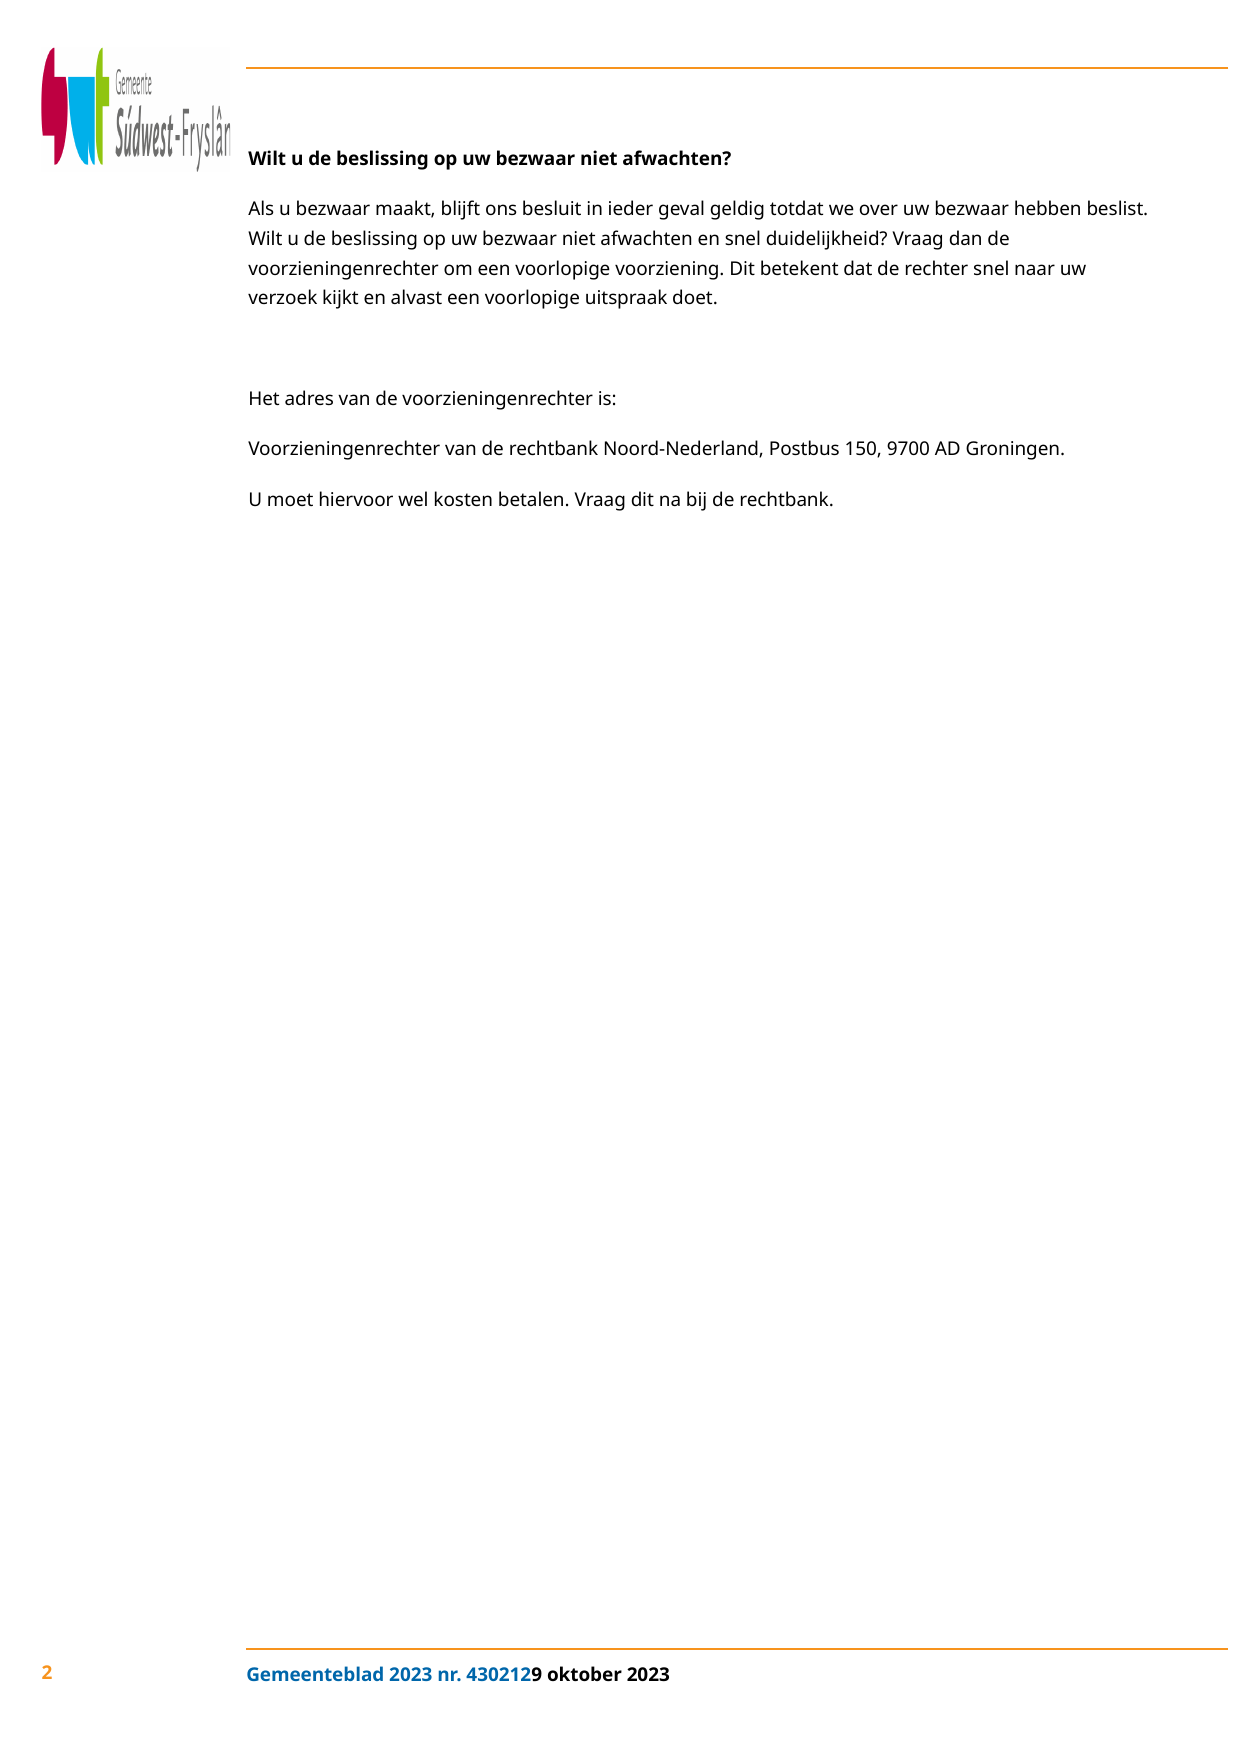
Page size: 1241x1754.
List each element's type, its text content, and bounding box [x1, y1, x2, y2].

text Wilt u de beslissing op uw bezwaar niet afwachten? [248, 145, 1152, 171]
text Het adres van de voorzieningenrechter is: [248, 385, 1152, 411]
text Voorzieningenrechter van de rechtbank Noord-Nederland, Postbus 150, 9700 AD Groningen. [248, 436, 1152, 461]
text U moet hiervoor wel kosten betalen. Vraag dit na bij de rechtbank. [248, 486, 1152, 512]
picture [41, 47, 231, 172]
text Als u bezwaar maakt, blijft ons besluit in ieder geval geldig totdat we over uw bezwaar hebben beslist. Wilt u de beslissing op uw bezwaar niet afwachten en snel duidelijkheid? Vraag dan de voorzieningenrechter om een voorlopige voorziening. Dit betekent dat de rechter snel naar uw verzoek kijkt en alvast een voorlopige uitspraak doet. [248, 196, 1152, 310]
